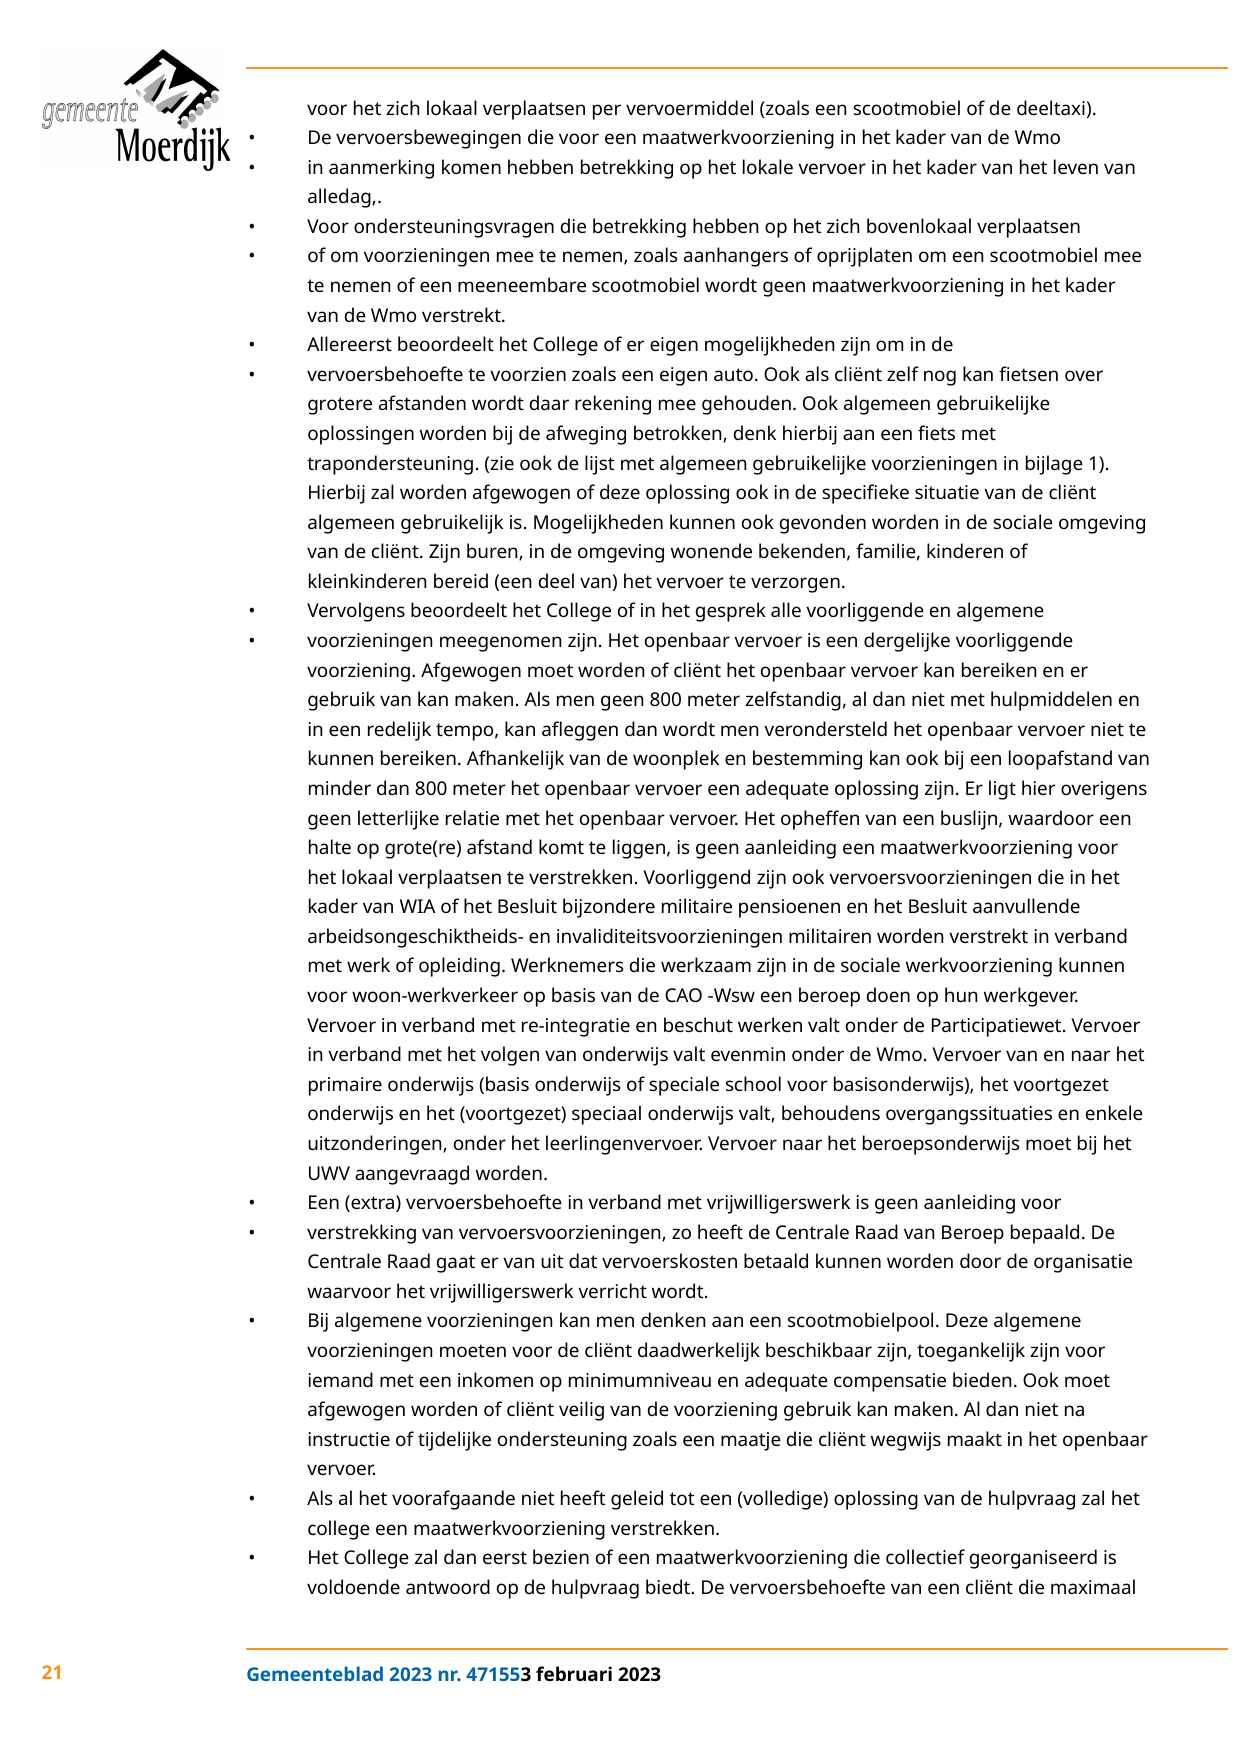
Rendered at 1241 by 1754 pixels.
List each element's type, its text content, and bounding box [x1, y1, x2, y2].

list Allereerst beoordeelt het College of er eigen mogelijkheden zijn om in de [248, 331, 1152, 357]
list vervoersbehoefte te voorzien zoals een eigen auto. Ook als cliënt zelf nog kan fietsen over grotere afstanden wordt daar rekening mee gehouden. Ook algemeen gebruikelijke oplossingen worden bij de afweging betrokken, denk hierbij aan een fiets met trapondersteuning. (zie ook de lijst met algemeen gebruikelijke voorzieningen in bijlage 1). Hierbij zal worden afgewogen of deze oplossing ook in de specifieke situatie van de cliënt algemeen gebruikelijk is. Mogelijkheden kunnen ook gevonden worden in de sociale omgeving van de cliënt. Zijn buren, in de omgeving wonende bekenden, familie, kinderen of kleinkinderen bereid (een deel van) het vervoer te verzorgen. [248, 361, 1152, 594]
list Voor ondersteuningsvragen die betrekking hebben op het zich bovenlokaal verplaatsen [248, 213, 1152, 239]
list Het College zal dan eerst bezien of een maatwerkvoorziening die collectief georganiseerd is voldoende antwoord op de hulpvraag biedt. De vervoersbehoefte van een cliënt die maximaal [248, 1544, 1152, 1600]
list voor het zich lokaal verplaatsen per vervoermiddel (zoals een scootmobiel of de deeltaxi). [248, 95, 1152, 121]
list Een (extra) vervoersbehoefte in verband met vrijwilligerswerk is geen aanleiding voor [248, 1189, 1152, 1215]
picture [41, 47, 231, 172]
list Vervolgens beoordeelt het College of in het gesprek alle voorliggende en algemene [248, 598, 1152, 623]
list De vervoersbewegingen die voor een maatwerkvoorziening in het kader van de Wmo [248, 124, 1152, 150]
list verstrekking van vervoersvoorzieningen, zo heeft de Centrale Raad van Beroep bepaald. De Centrale Raad gaat er van uit dat vervoerskosten betaald kunnen worden door de organisatie waarvoor het vrijwilligerswerk verricht wordt. [248, 1219, 1152, 1304]
list in aanmerking komen hebben betrekking op het lokale vervoer in het kader van het leven van alledag,. [248, 154, 1152, 209]
list of om voorzieningen mee te nemen, zoals aanhangers of oprijplaten om een scootmobiel mee te nemen of een meeneembare scootmobiel wordt geen maatwerkvoorziening in het kader van de Wmo verstrekt. [248, 243, 1152, 328]
list Bij algemene voorzieningen kan men denken aan een scootmobielpool. Deze algemene voorzieningen moeten voor de cliënt daadwerkelijk beschikbaar zijn, toegankelijk zijn voor iemand met een inkomen op minimumniveau en adequate compensatie bieden. Ook moet afgewogen worden of cliënt veilig van de voorziening gebruik kan maken. Al dan niet na instructie of tijdelijke ondersteuning zoals een maatje die cliënt wegwijs maakt in het openbaar vervoer. [248, 1308, 1152, 1481]
list Als al het voorafgaande niet heeft geleid tot een (volledige) oplossing van de hulpvraag zal het college een maatwerkvoorziening verstrekken. [248, 1485, 1152, 1541]
list voorzieningen meegenomen zijn. Het openbaar vervoer is een dergelijke voorliggende voorziening. Afgewogen moet worden of cliënt het openbaar vervoer kan bereiken en er gebruik van kan maken. Als men geen 800 meter zelfstandig, al dan niet met hulpmiddelen en in een redelijk tempo, kan afleggen dan wordt men verondersteld het openbaar vervoer niet te kunnen bereiken. Afhankelijk van de woonplek en bestemming kan ook bij een loopafstand van minder dan 800 meter het openbaar vervoer een adequate oplossing zijn. Er ligt hier overigens geen letterlijke relatie met het openbaar vervoer. Het opheffen van een buslijn, waardoor een halte op grote(re) afstand komt te liggen, is geen aanleiding een maatwerkvoorziening voor het lokaal verplaatsen te verstrekken. Voorliggend zijn ook vervoersvoorzieningen die in het kader van WIA of het Besluit bijzondere militaire pensioenen en het Besluit aanvullende arbeidsongeschiktheids- en invaliditeitsvoorzieningen militairen worden verstrekt in verband met werk of opleiding. Werknemers die werkzaam zijn in de sociale werkvoorziening kunnen voor woon-werkverkeer op basis van de CAO -Wsw een beroep doen op hun werkgever. Vervoer in verband met re-integratie en beschut werken valt onder de Participatiewet. Vervoer in verband met het volgen van onderwijs valt evenmin onder de Wmo. Vervoer van en naar het primaire onderwijs (basis onderwijs of speciale school voor basisonderwijs), het voortgezet onderwijs en het (voortgezet) speciaal onderwijs valt, behoudens overgangssituaties en enkele uitzonderingen, onder het leerlingenvervoer. Vervoer naar het beroepsonderwijs moet bij het UWV aangevraagd worden. [248, 627, 1152, 1186]
